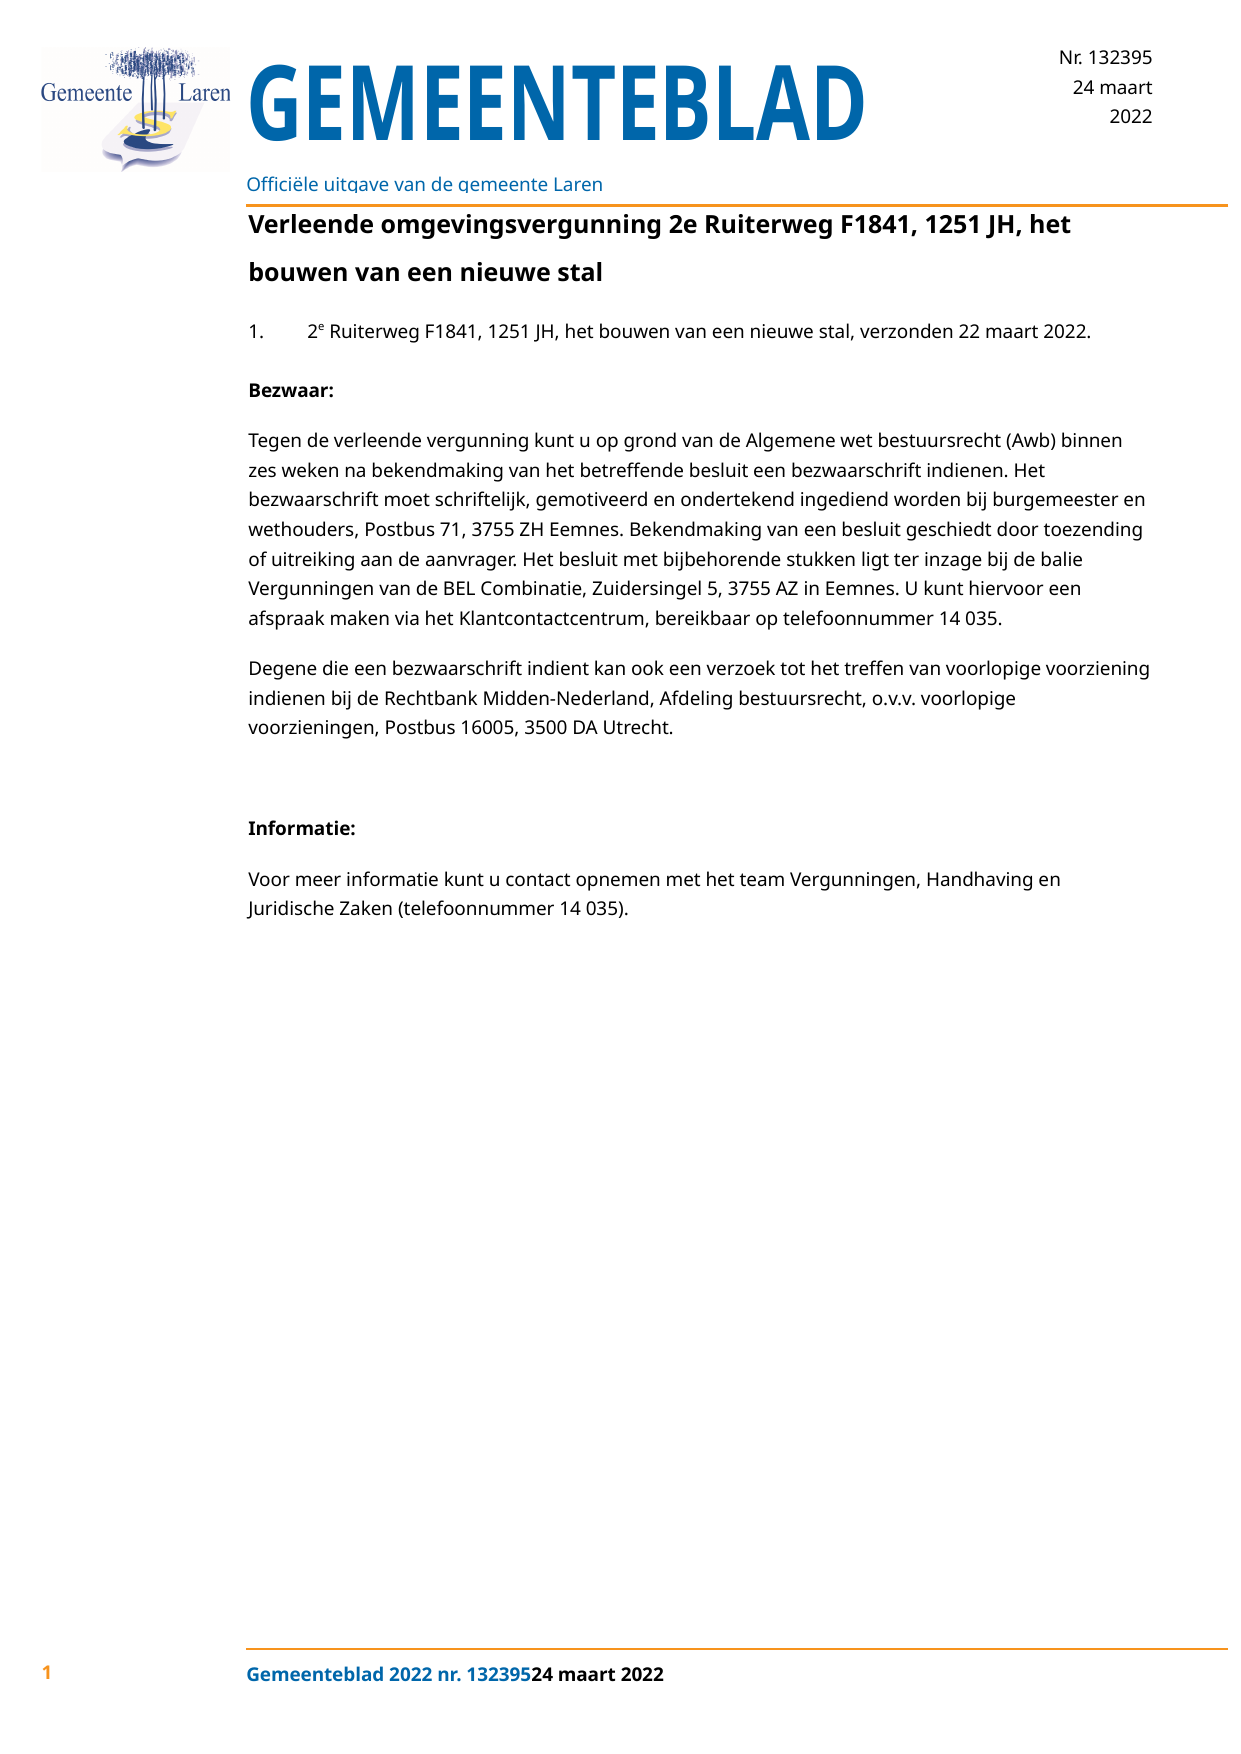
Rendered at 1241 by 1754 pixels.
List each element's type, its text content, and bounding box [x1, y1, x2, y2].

text Tegen de verleende vergunning kunt u op grond van de Algemene wet bestuursrecht (Awb) binnen zes weken na bekendmaking van het betreffende besluit een bezwaarschrift indienen. Het bezwaarschrift moet schriftelijk, gemotiveerd en ondertekend ingediend worden bij burgemeester en wethouders, Postbus 71, 3755 ZH Eemnes. Bekendmaking van een besluit geschiedt door toezending of uitreiking aan de aanvrager. Het besluit met bijbehorende stukken ligt ter inzage bij de balie Vergunningen van de BEL Combinatie, Zuidersingel 5, 3755 AZ in Eemnes. U kunt hiervoor een afspraak maken via het Klantcontactcentrum, bereikbaar op telefoonnummer 14 035. [248, 427, 1152, 631]
picture [41, 47, 231, 172]
text Degene die een bezwaarschrift indient kan ook een verzoek tot het treffen van voorlopige voorziening indienen bij de Rechtbank Midden-Nederland, Afdeling bestuursrecht, o.v.v. voorlopige voorzieningen, Postbus 16005, 3500 DA Utrecht. [248, 655, 1152, 740]
text Voor meer informatie kunt u contact opnemen met het team Vergunningen, Handhaving en Juridische Zaken (telefoonnummer 14 035). [248, 866, 1152, 921]
list 2e Ruiterweg F1841, 1251 JH, het bouwen van een nieuwe stal, verzonden 22 maart 2022. [248, 318, 1152, 344]
text Verleende omgevingsvergunning 2e Ruiterweg F1841, 1251 JH, het bouwen van een nieuwe stal [248, 207, 1152, 288]
text Bezwaar: [248, 377, 1152, 403]
text Informatie: [248, 815, 1152, 841]
